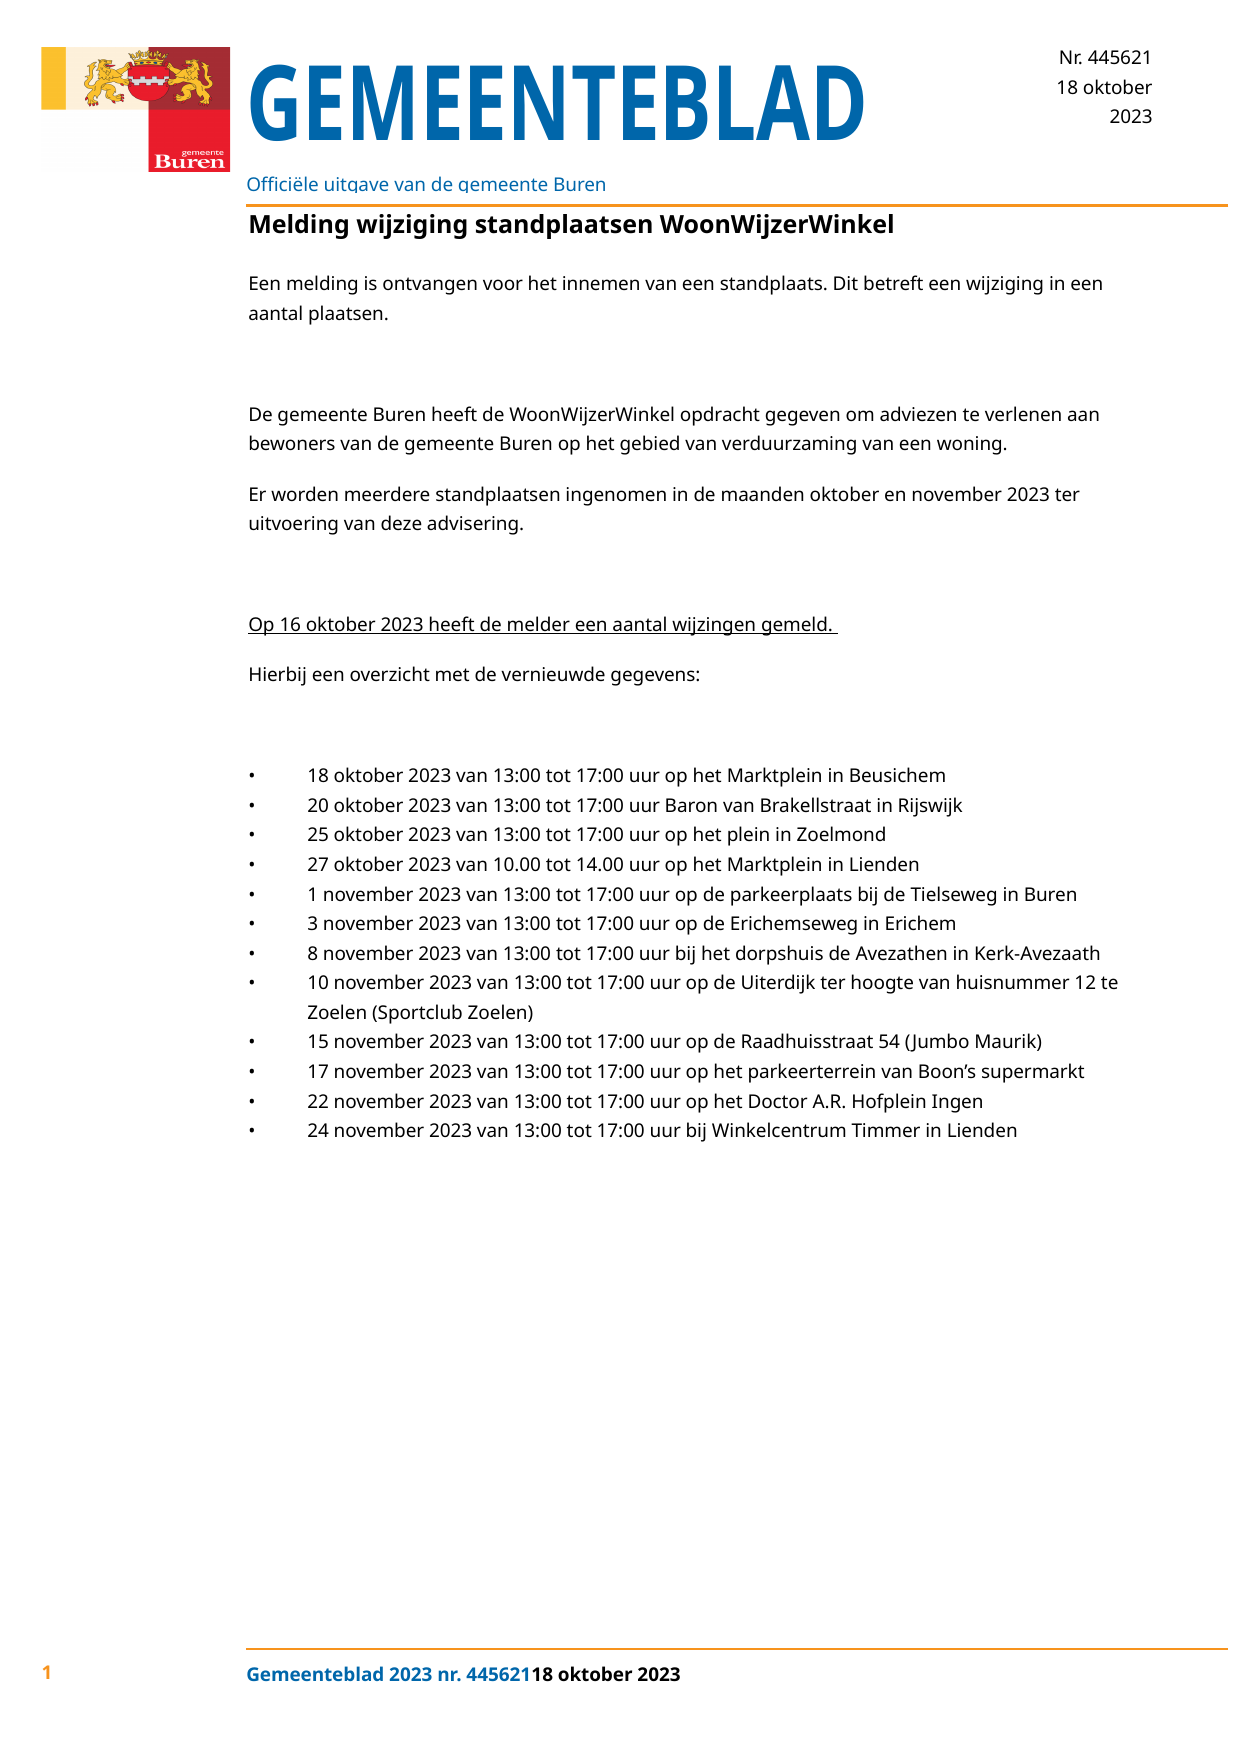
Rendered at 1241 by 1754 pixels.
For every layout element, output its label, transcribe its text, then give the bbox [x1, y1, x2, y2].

list 25 oktober 2023 van 13:00 tot 17:00 uur op het plein in Zoelmond [248, 822, 1152, 847]
text Een melding is ontvangen voor het innemen van een standplaats. Dit betreft een wijziging in een aantal plaatsen. [248, 270, 1152, 326]
text Op 16 oktober 2023 heeft de melder een aantal wijzingen gemeld. [248, 611, 1152, 637]
text Hierbij een overzicht met de vernieuwde gegevens: [248, 662, 1152, 687]
list 17 november 2023 van 13:00 tot 17:00 uur op het parkeerterrein van Boon’s supermarkt [248, 1058, 1152, 1084]
list 3 november 2023 van 13:00 tot 17:00 uur op de Erichemseweg in Erichem [248, 910, 1152, 936]
text Melding wijziging standplaatsen WoonWijzerWinkel [248, 207, 1152, 241]
text De gemeente Buren heeft de WoonWijzerWinkel opdracht gegeven om adviezen te verlenen aan bewoners van de gemeente Buren op het gebied van verduurzaming van een woning. [248, 401, 1152, 456]
list 1 november 2023 van 13:00 tot 17:00 uur op de parkeerplaats bij de Tielseweg in Buren [248, 881, 1152, 906]
list 24 november 2023 van 13:00 tot 17:00 uur bij Winkelcentrum Timmer in Lienden [248, 1117, 1152, 1143]
list 22 november 2023 van 13:00 tot 17:00 uur op het Doctor A.R. Hofplein Ingen [248, 1088, 1152, 1113]
picture [41, 47, 231, 172]
list 20 oktober 2023 van 13:00 tot 17:00 uur Baron van Brakellstraat in Rijswijk [248, 792, 1152, 818]
text Er worden meerdere standplaatsen ingenomen in de maanden oktober en november 2023 ter uitvoering van deze advisering. [248, 481, 1152, 536]
list 10 november 2023 van 13:00 tot 17:00 uur op de Uiterdijk ter hoogte van huisnummer 12 te Zoelen (Sportclub Zoelen) [248, 969, 1152, 1025]
list 15 november 2023 van 13:00 tot 17:00 uur op de Raadhuisstraat 54 (Jumbo Maurik) [248, 1029, 1152, 1054]
list 18 oktober 2023 van 13:00 tot 17:00 uur op het Marktplein in Beusichem [248, 762, 1152, 788]
list 8 november 2023 van 13:00 tot 17:00 uur bij het dorpshuis de Avezathen in Kerk-Avezaath [248, 940, 1152, 966]
list 27 oktober 2023 van 10.00 tot 14.00 uur op het Marktplein in Lienden [248, 851, 1152, 877]
